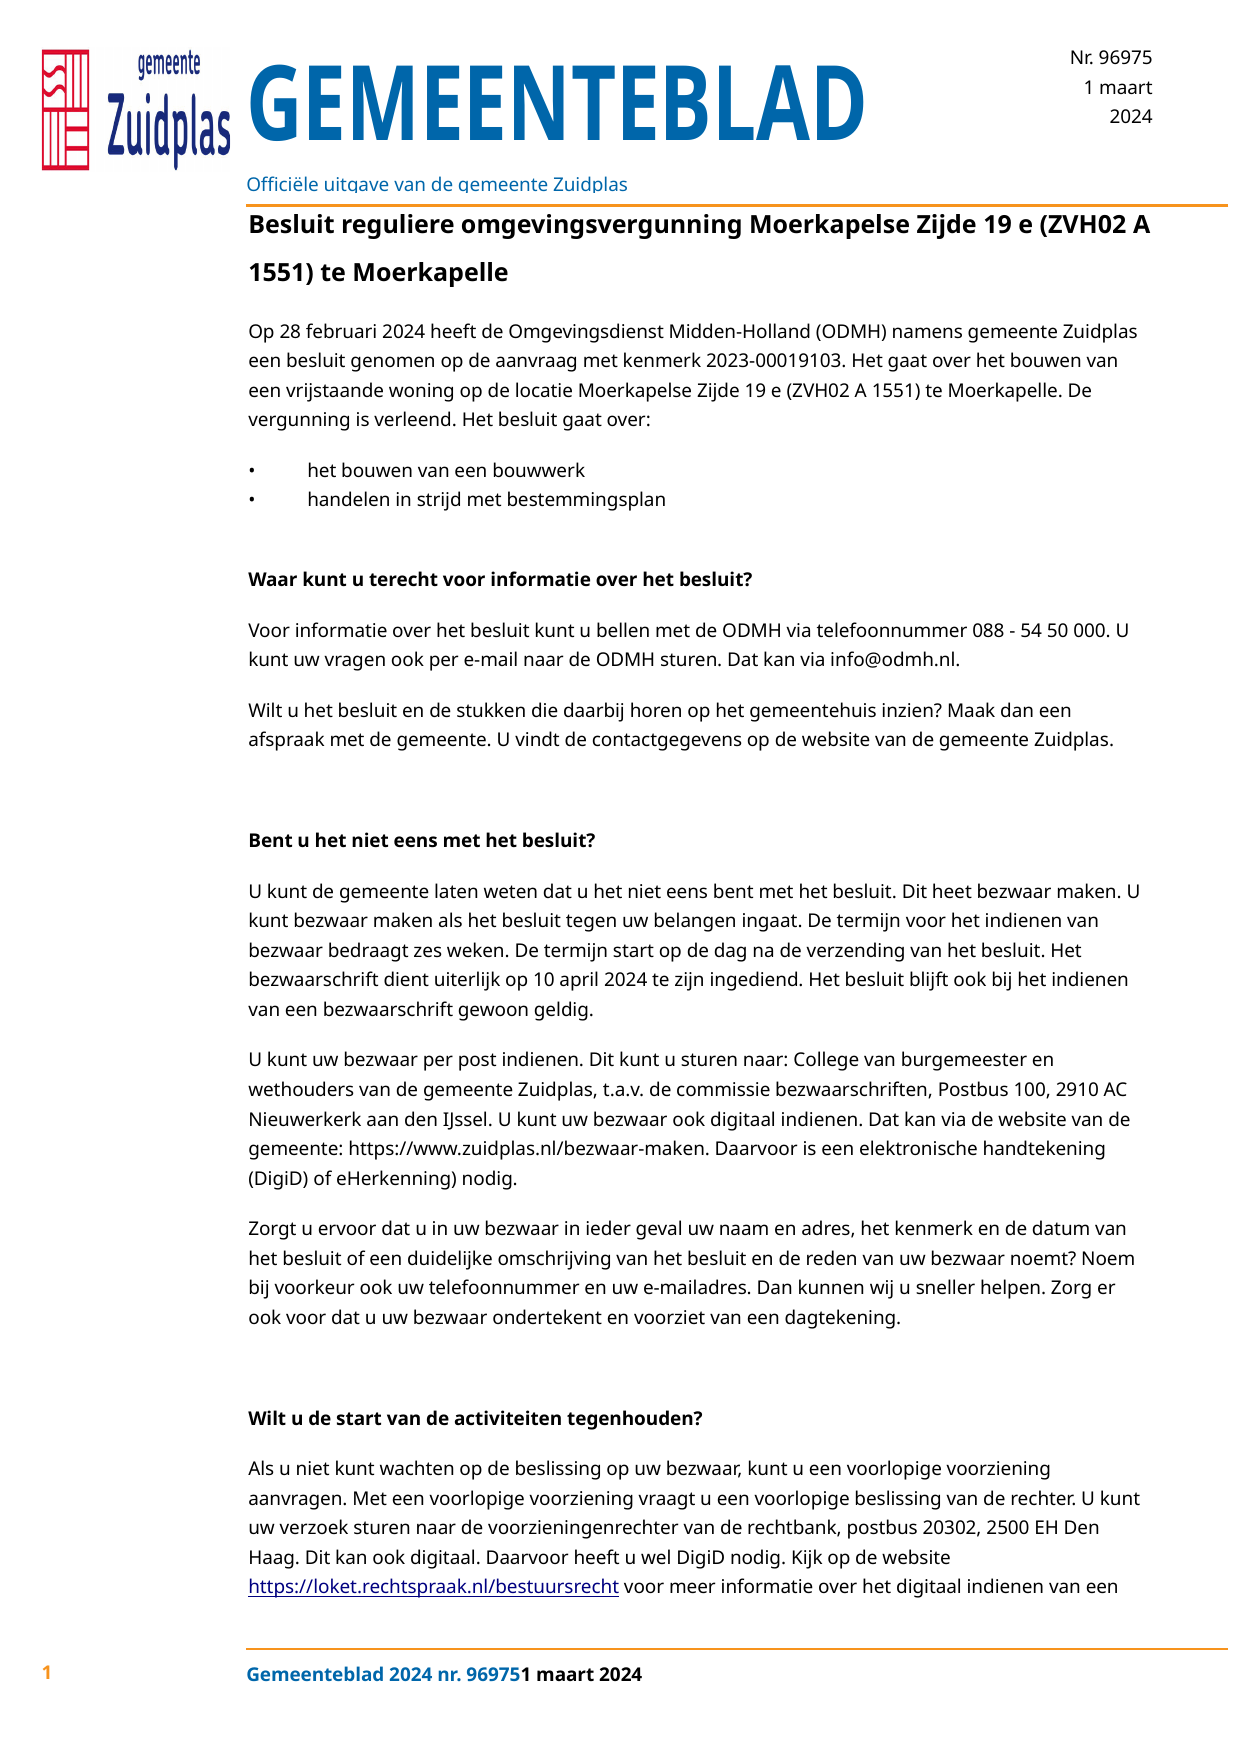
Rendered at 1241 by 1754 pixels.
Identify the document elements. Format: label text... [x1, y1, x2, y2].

text Op 28 februari 2024 heeft de Omgevingsdienst Midden-Holland (ODMH) namens gemeente Zuidplas een besluit genomen op de aanvraag met kenmerk 2023-00019103. Het gaat over het bouwen van een vrijstaande woning op de locatie Moerkapelse Zijde 19 e (ZVH02 A 1551) te Moerkapelle. De vergunning is verleend. Het besluit gaat over: [248, 318, 1152, 432]
list handelen in strijd met bestemmingsplan [248, 487, 1152, 512]
list het bouwen van een bouwwerk [248, 457, 1152, 483]
text U kunt de gemeente laten weten dat u het niet eens bent met het besluit. Dit heet bezwaar maken. U kunt bezwaar maken als het besluit tegen uw belangen ingaat. De termijn voor het indienen van bezwaar bedraagt zes weken. De termijn start op de dag na de verzending van het besluit. Het bezwaarschrift dient uiterlijk op 10 april 2024 te zijn ingediend. Het besluit blijft ook bij het indienen van een bezwaarschrift gewoon geldig. [248, 878, 1152, 1022]
text Als u niet kunt wachten op de beslissing op uw bezwaar, kunt u een voorlopige voorziening aanvragen. Met een voorlopige voorziening vraagt u een voorlopige beslissing van de rechter. U kunt uw verzoek sturen naar de voorzieningenrechter van de rechtbank, postbus 20302, 2500 EH Den Haag. Dit kan ook digitaal. Daarvoor heeft u wel DigiD nodig. Kijk op de website https://loket.rechtspraak.nl/bestuursrecht voor meer informatie over het digitaal indienen van een [248, 1455, 1152, 1599]
text U kunt uw bezwaar per post indienen. Dit kunt u sturen naar: College van burgemeester en wethouders van de gemeente Zuidplas, t.a.v. de commissie bezwaarschriften, Postbus 100, 2910 AC Nieuwerkerk aan den IJssel. U kunt uw bezwaar ook digitaal indienen. Dat kan via de website van de gemeente: https://www.zuidplas.nl/bezwaar-maken. Daarvoor is een elektronische handtekening (DigiD) of eHerkenning) nodig. [248, 1047, 1152, 1191]
text Waar kunt u terecht voor informatie over het besluit? [248, 567, 1152, 592]
text Besluit reguliere omgevingsvergunning Moerkapelse Zijde 19 e (ZVH02 A 1551) te Moerkapelle [248, 207, 1152, 288]
text Wilt u de start van de activiteiten tegenhouden? [248, 1405, 1152, 1431]
text Bent u het niet eens met het besluit? [248, 827, 1152, 853]
text Wilt u het besluit en de stukken die daarbij horen op het gemeentehuis inzien? Maak dan een afspraak met de gemeente. U vindt de contactgegevens op de website van de gemeente Zuidplas. [248, 697, 1152, 752]
text Zorgt u ervoor dat u in uw bezwaar in ieder geval uw naam en adres, het kenmerk en de datum van het besluit of een duidelijke omschrijving van het besluit en de reden van uw bezwaar noemt? Noem bij voorkeur ook uw telefoonnummer en uw e-mailadres. Dan kunnen wij u sneller helpen. Zorg er ook voor dat u uw bezwaar ondertekent en voorziet van een dagtekening. [248, 1215, 1152, 1330]
text Voor informatie over het besluit kunt u bellen met de ODMH via telefoonnummer 088 - 54 50 000. U kunt uw vragen ook per e-mail naar de ODMH sturen. Dat kan via info@odmh.nl. [248, 617, 1152, 672]
picture [41, 47, 231, 172]
